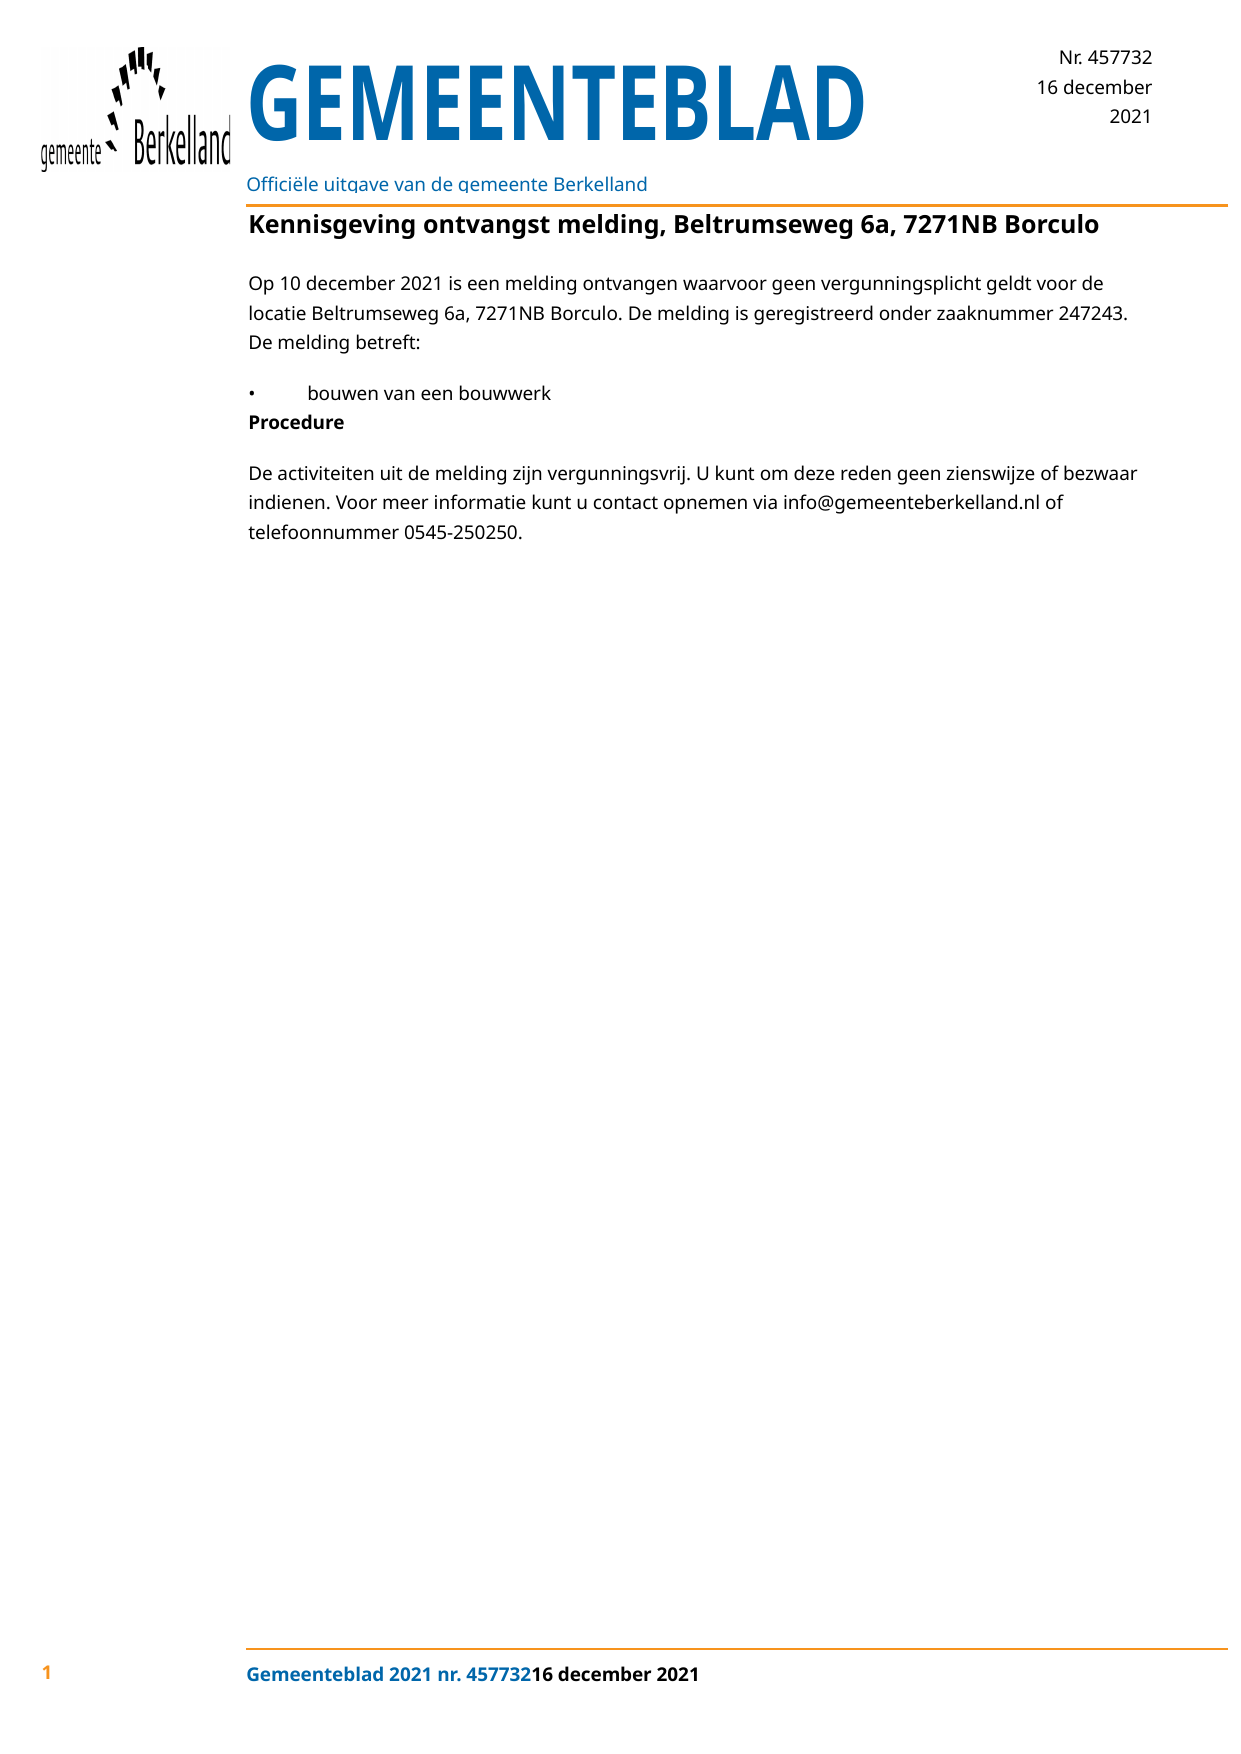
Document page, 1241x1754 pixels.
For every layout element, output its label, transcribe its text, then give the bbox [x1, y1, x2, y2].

text Op 10 december 2021 is een melding ontvangen waarvoor geen vergunningsplicht geldt voor de locatie Beltrumseweg 6a, 7271NB Borculo. De melding is geregistreerd onder zaaknummer 247243. De melding betreft: [248, 270, 1152, 355]
picture [41, 47, 231, 172]
text Kennisgeving ontvangst melding, Beltrumseweg 6a, 7271NB Borculo [248, 207, 1152, 241]
text De activiteiten uit de melding zijn vergunningsvrij. U kunt om deze reden geen zienswijze of bezwaar indienen. Voor meer informatie kunt u contact opnemen via info@gemeenteberkelland.nl of telefoonnummer 0545-250250. [248, 460, 1152, 545]
list bouwen van een bouwwerk [248, 380, 1152, 406]
text Procedure [248, 409, 1152, 435]
